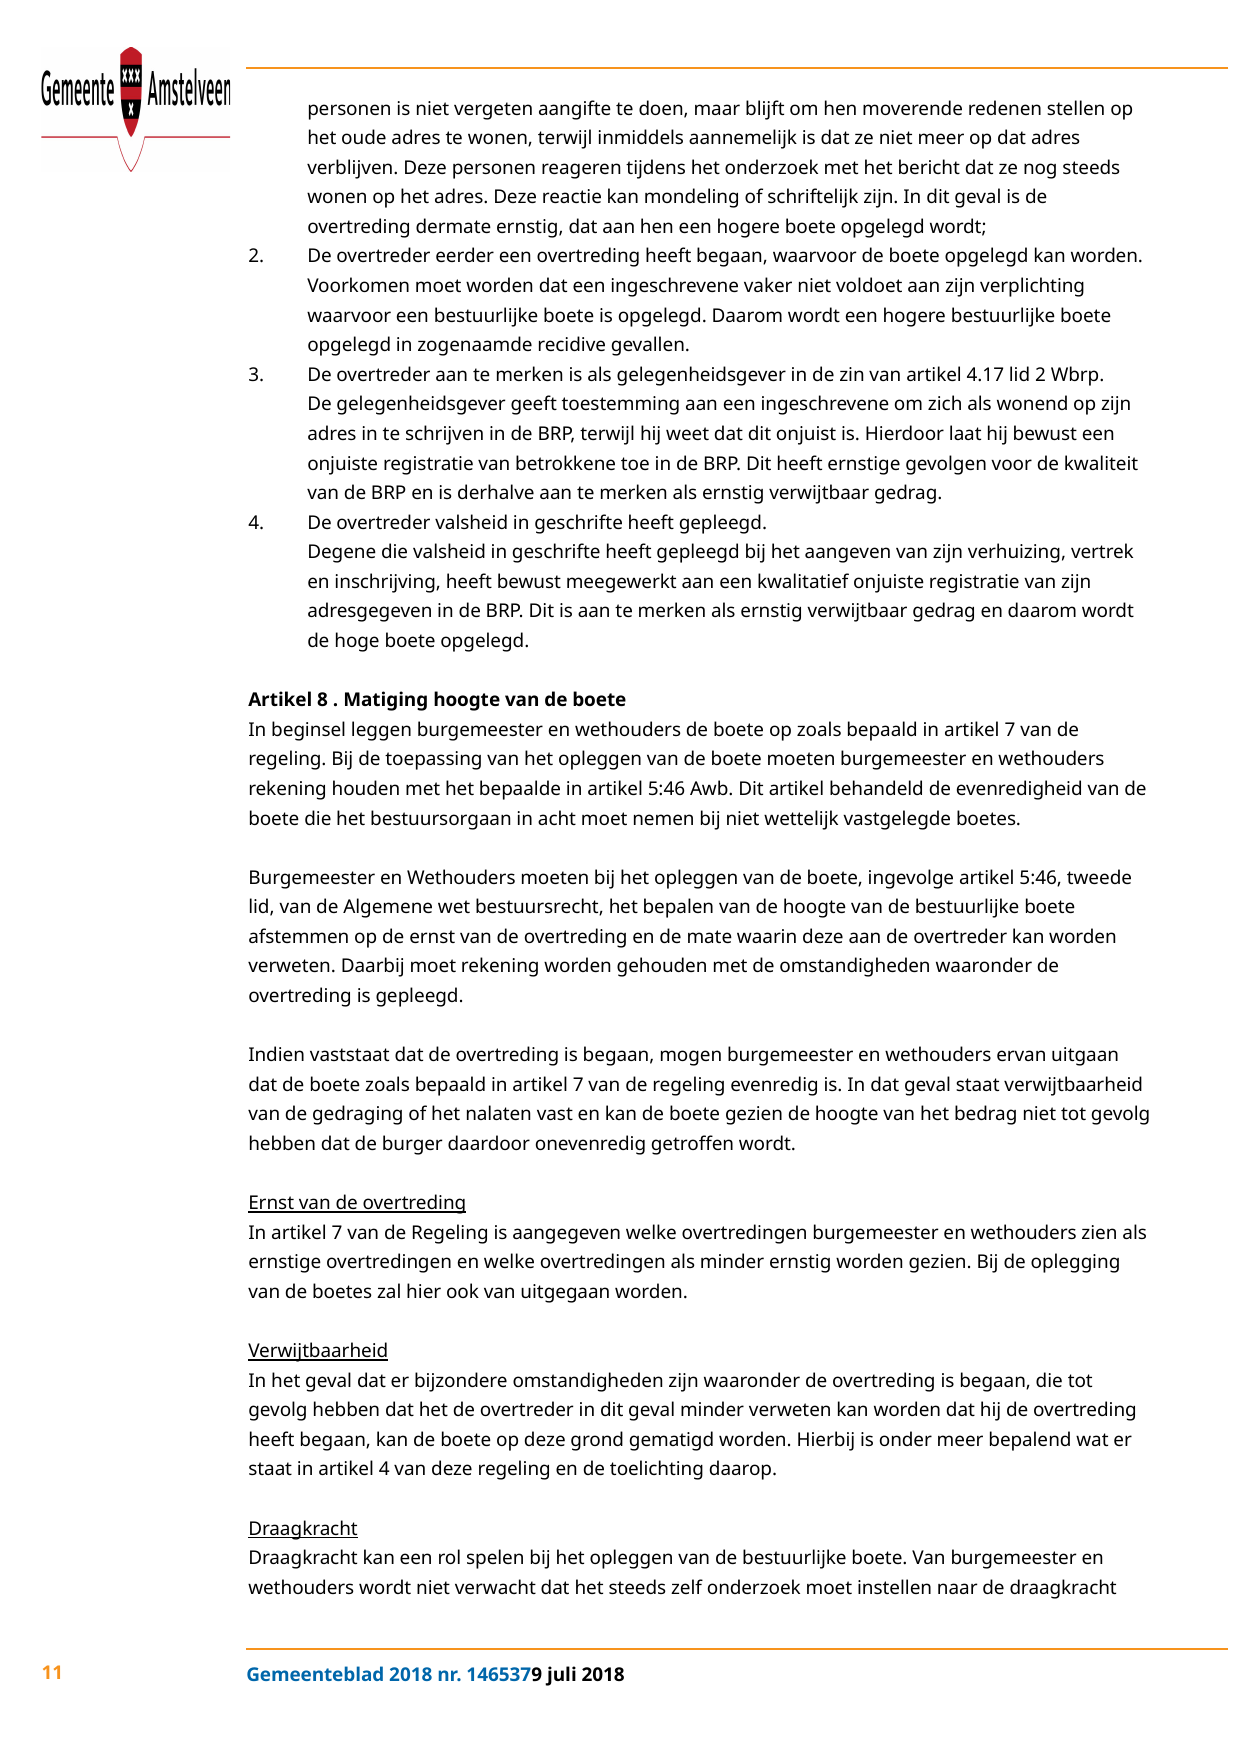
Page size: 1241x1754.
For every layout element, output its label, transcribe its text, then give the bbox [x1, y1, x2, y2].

list De overtreder valsheid in geschrifte heeft gepleegd. [248, 509, 1152, 535]
list Voorkomen moet worden dat een ingeschrevene vaker niet voldoet aan zijn verplichting waarvoor een bestuurlijke boete is opgelegd. Daarom wordt een hogere bestuurlijke boete opgelegd in zogenaamde recidive gevallen. [248, 272, 1152, 357]
text Artikel 8 . Matiging hoogte van de boete [248, 686, 1152, 712]
picture [41, 47, 231, 172]
list Degene die valsheid in geschrifte heeft gepleegd bij het aangeven van zijn verhuizing, vertrek en inschrijving, heeft bewust meegewerkt aan een kwalitatief onjuiste registratie van zijn adresgegeven in de BRP. Dit is aan te merken als ernstig verwijtbaar gedrag en daarom wordt de hoge boete opgelegd. [248, 538, 1152, 653]
list De gelegenheidsgever geeft toestemming aan een ingeschrevene om zich als wonend op zijn adres in te schrijven in de BRP, terwijl hij weet dat dit onjuist is. Hierdoor laat hij bewust een onjuiste registratie van betrokkene toe in de BRP. Dit heeft ernstige gevolgen voor de kwaliteit van de BRP en is derhalve aan te merken als ernstig verwijtbaar gedrag. [248, 391, 1152, 505]
text In het geval dat er bijzondere omstandigheden zijn waaronder de overtreding is begaan, die tot gevolg hebben dat het de overtreder in dit geval minder verweten kan worden dat hij de overtreding heeft begaan, kan de boete op deze grond gematigd worden. Hierbij is onder meer bepalend wat er staat in artikel 4 van deze regeling en de toelichting daarop. [248, 1367, 1152, 1481]
list De overtreder aan te merken is als gelegenheidsgever in de zin van artikel 4.17 lid 2 Wbrp. [248, 361, 1152, 387]
list personen is niet vergeten aangifte te doen, maar blijft om hen moverende redenen stellen op het oude adres te wonen, terwijl inmiddels aannemelijk is dat ze niet meer op dat adres verblijven. Deze personen reageren tijdens het onderzoek met het bericht dat ze nog steeds wonen op het adres. Deze reactie kan mondeling of schriftelijk zijn. In dit geval is de overtreding dermate ernstig, dat aan hen een hogere boete opgelegd wordt; [248, 95, 1152, 239]
text Indien vaststaat dat de overtreding is begaan, mogen burgemeester en wethouders ervan uitgaan dat de boete zoals bepaald in artikel 7 van de regeling evenredig is. In dat geval staat verwijtbaarheid van de gedraging of het nalaten vast en kan de boete gezien de hoogte van het bedrag niet tot gevolg hebben dat de burger daardoor onevenredig getroffen wordt. [248, 1041, 1152, 1156]
text Ernst van de overtreding [248, 1189, 1152, 1215]
text Burgemeester en Wethouders moeten bij het opleggen van de boete, ingevolge artikel 5:46, tweede lid, van de Algemene wet bestuursrecht, het bepalen van de hoogte van de bestuurlijke boete afstemmen op de ernst van de overtreding en de mate waarin deze aan de overtreder kan worden verweten. Daarbij moet rekening worden gehouden met de omstandigheden waaronder de overtreding is gepleegd. [248, 864, 1152, 1008]
text In artikel 7 van de Regeling is aangegeven welke overtredingen burgemeester en wethouders zien als ernstige overtredingen en welke overtredingen als minder ernstig worden gezien. Bij de oplegging van de boetes zal hier ook van uitgegaan worden. [248, 1219, 1152, 1304]
list De overtreder eerder een overtreding heeft begaan, waarvoor de boete opgelegd kan worden. [248, 243, 1152, 268]
text In beginsel leggen burgemeester en wethouders de boete op zoals bepaald in artikel 7 van de regeling. Bij de toepassing van het opleggen van de boete moeten burgemeester en wethouders rekening houden met het bepaalde in artikel 5:46 Awb. Dit artikel behandeld de evenredigheid van de boete die het bestuursorgaan in acht moet nemen bij niet wettelijk vastgelegde boetes. [248, 716, 1152, 831]
text Draagkracht [248, 1515, 1152, 1541]
text Draagkracht kan een rol spelen bij het opleggen van de bestuurlijke boete. Van burgemeester en wethouders wordt niet verwacht dat het steeds zelf onderzoek moet instellen naar de draagkracht [248, 1544, 1152, 1600]
text Verwijtbaarheid [248, 1337, 1152, 1363]
